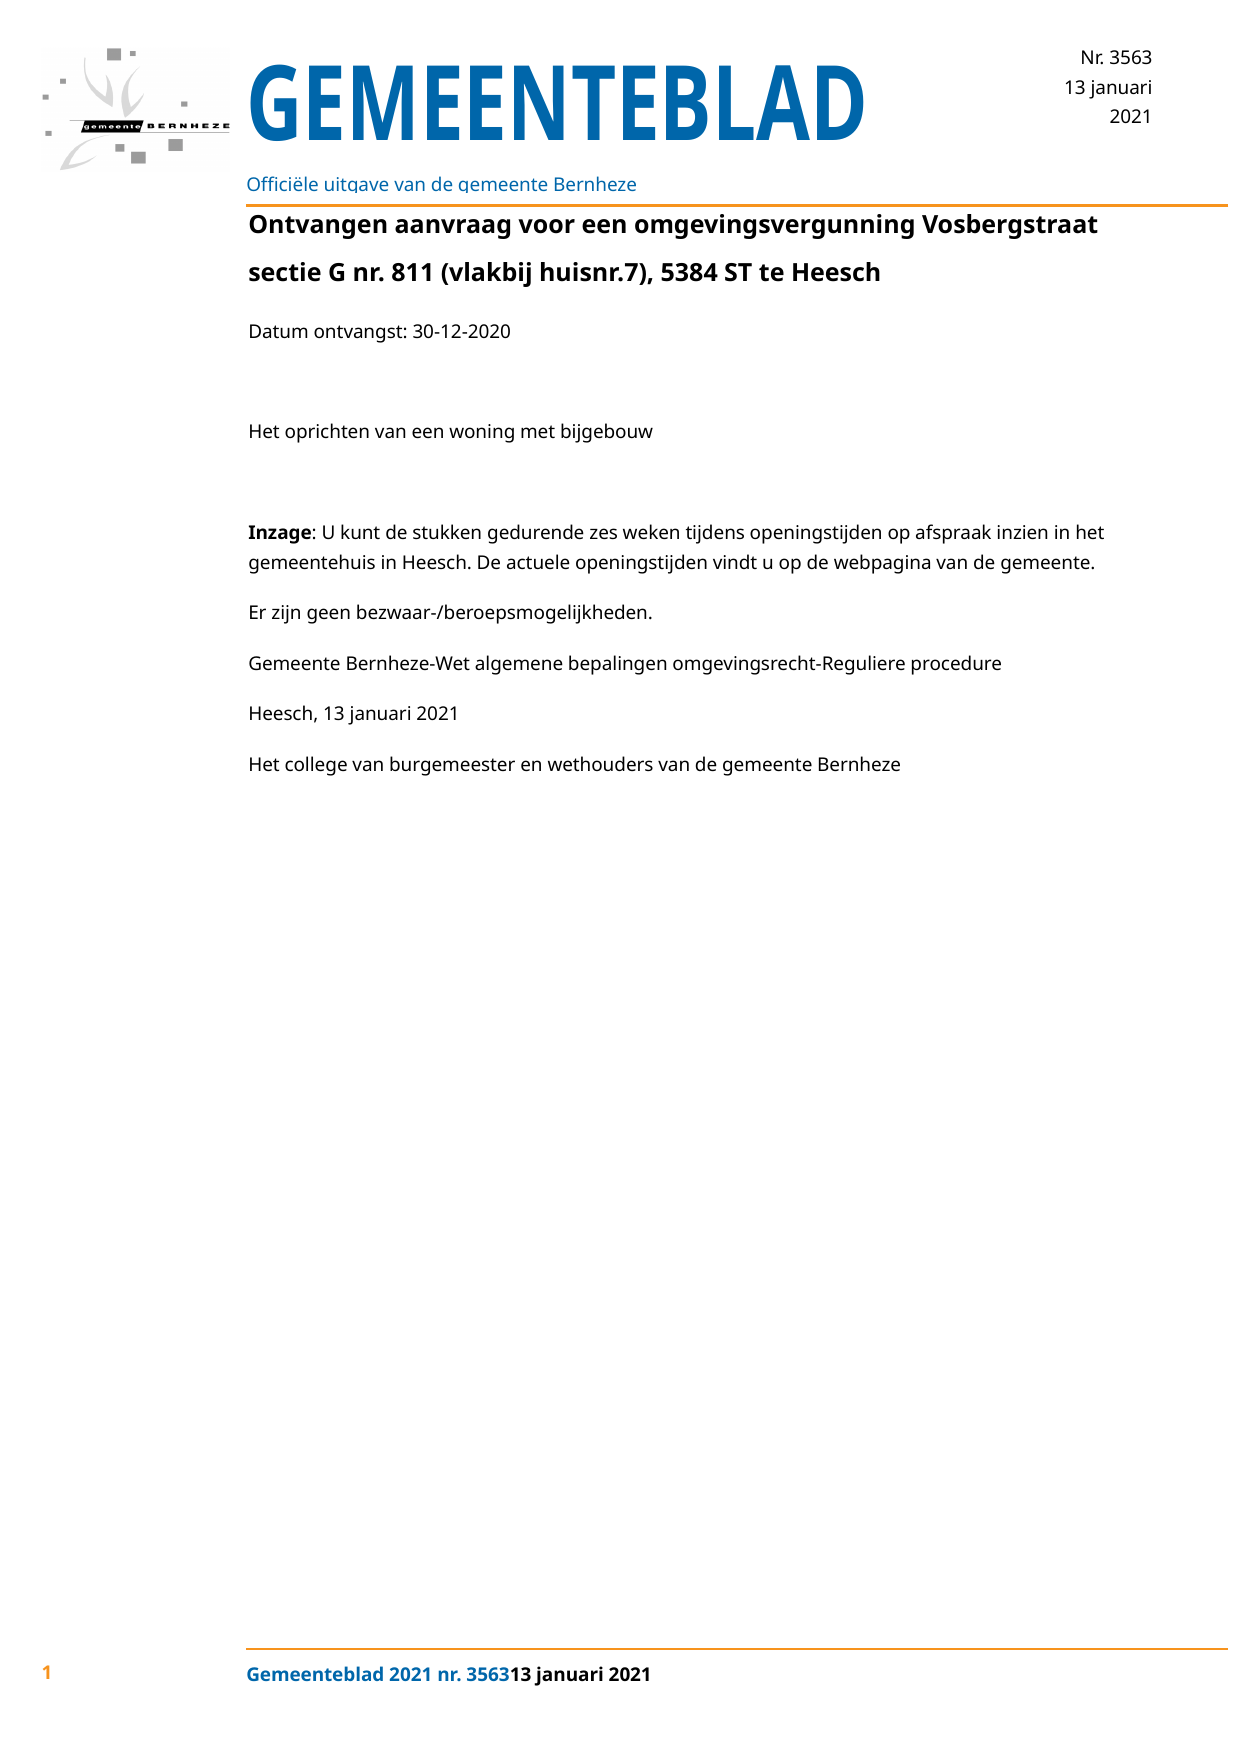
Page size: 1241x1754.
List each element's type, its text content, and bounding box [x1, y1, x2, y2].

text Ontvangen aanvraag voor een omgevingsvergunning Vosbergstraat sectie G nr. 811 (vlakbij huisnr.7), 5384 ST te Heesch [248, 207, 1152, 288]
text Het oprichten van een woning met bijgebouw [248, 419, 1152, 444]
picture [41, 47, 231, 172]
text Gemeente Bernheze-Wet algemene bepalingen omgevingsrecht-Reguliere procedure [248, 650, 1152, 676]
text Er zijn geen bezwaar-/beroepsmogelijkheden. [248, 599, 1152, 625]
text Inzage: U kunt de stukken gedurende zes weken tijdens openingstijden op afspraak inzien in het gemeentehuis in Heesch. De actuele openingstijden vindt u op de webpagina van de gemeente. [248, 519, 1152, 575]
text Datum ontvangst: 30-12-2020 [248, 318, 1152, 344]
text Heesch, 13 januari 2021 [248, 700, 1152, 726]
text Het college van burgemeester en wethouders van de gemeente Bernheze [248, 751, 1152, 777]
